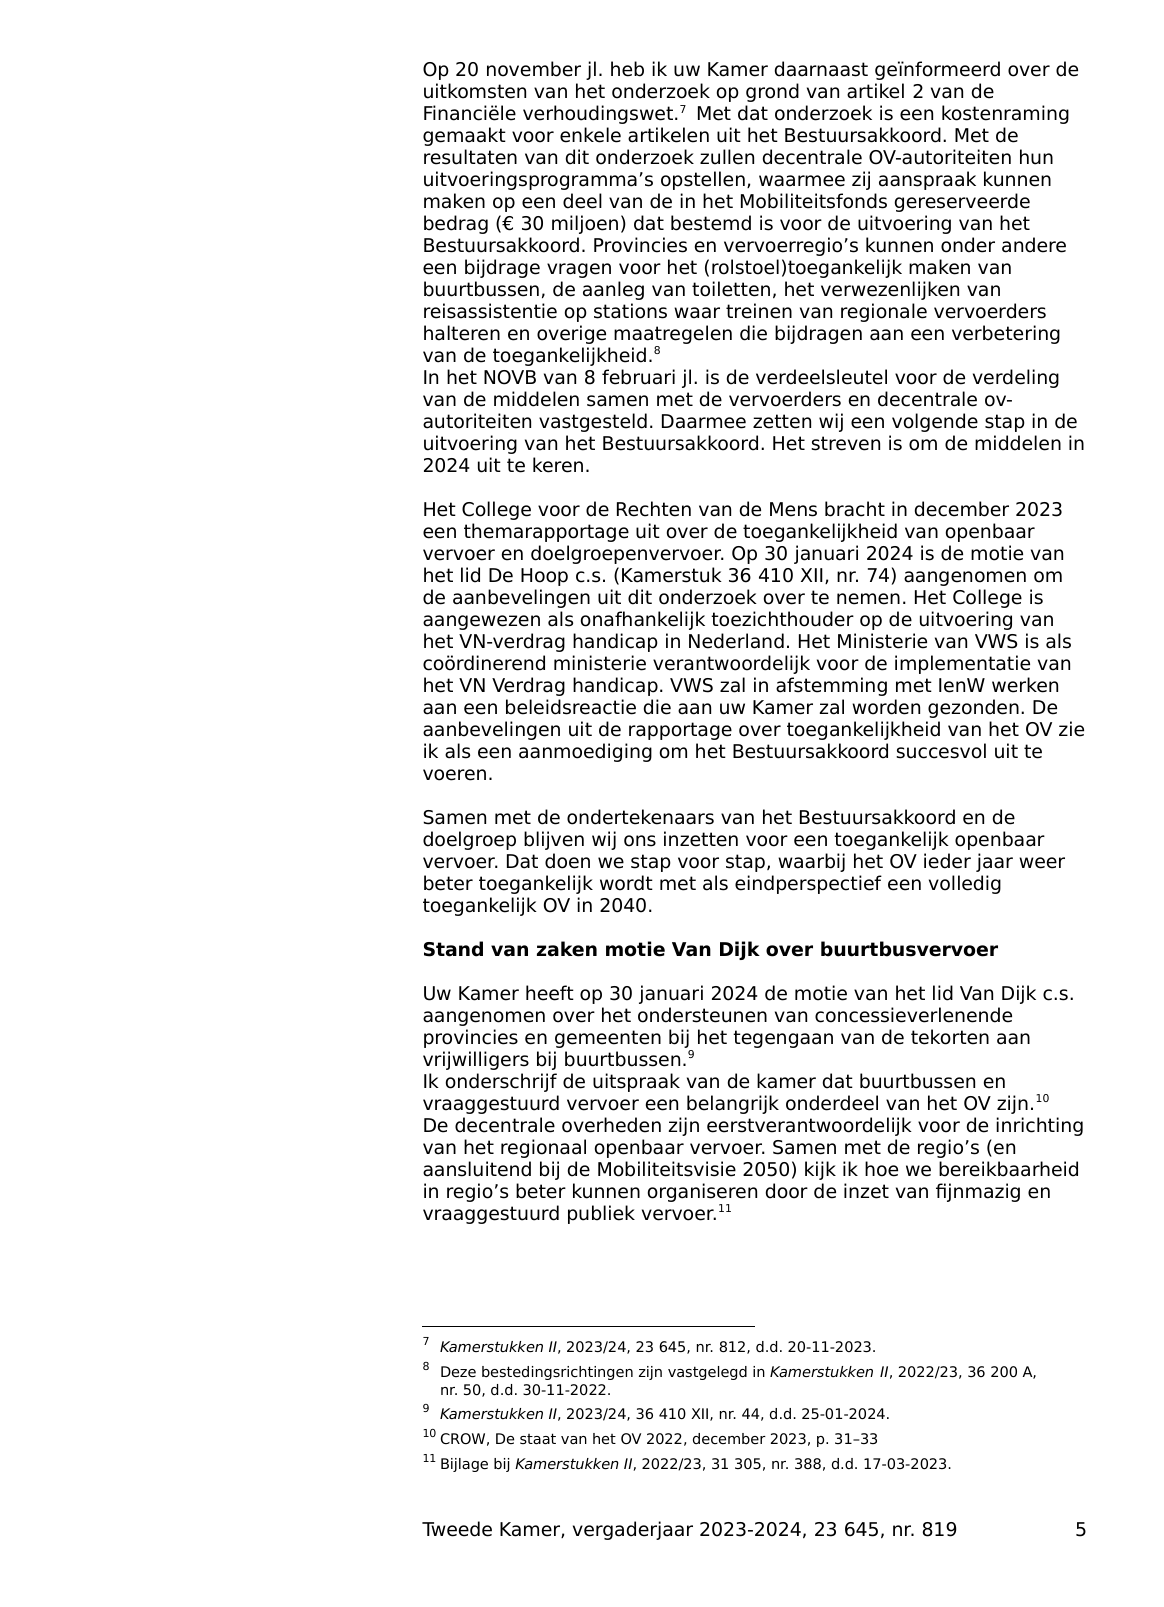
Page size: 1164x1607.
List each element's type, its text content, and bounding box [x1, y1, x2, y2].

subtitle Stand van zaken motie Van Dijk over buurtbusvervoer [422, 939, 1087, 961]
text Het College voor de Rechten van de Mens bracht in december 2023 een themarapportage uit over de toegankelijkheid van openbaar vervoer en doelgroepenvervoer. Op 30 januari 2024 is de motie van het lid De Hoop c.s. (Kamerstuk 36 410 XII, nr. 74) aangenomen om de aanbevelingen uit dit onderzoek over te nemen. Het College is aangewezen als onafhankelijk toezichthouder op de uitvoering van het VN-verdrag handicap in Nederland. Het Ministerie van VWS is als coördinerend ministerie verantwoordelijk voor de implementatie van het VN Verdrag handicap. VWS zal in afstemming met IenW werken aan een beleidsreactie die aan uw Kamer zal worden gezonden. De aanbevelingen uit de rapportage over toegankelijkheid van het OV zie ik als een aanmoediging om het Bestuursakkoord succesvol uit te voeren. [422, 499, 1087, 784]
text Samen met de ondertekenaars van het Bestuursakkoord en de doelgroep blijven wij ons inzetten voor een toegankelijk openbaar vervoer. Dat doen we stap voor stap, waarbij het OV ieder jaar weer beter toegankelijk wordt met als eindperspectief een volledig toegankelijk OV in 2040. [422, 807, 1087, 917]
text Uw Kamer heeft op 30 januari 2024 de motie van het lid Van Dijk c.s. aangenomen over het ondersteunen van concessieverlenende provincies en gemeenten bij het tegengaan van de tekorten aan vrijwilligers bij buurtbussen. [422, 983, 1087, 1071]
text Kamerstukken II, 2023/24, 36 410 XII, nr. 44, d.d. 25-01-2024. [422, 1402, 1087, 1424]
text De decentrale overheden zijn eerstverantwoordelijk voor de inrichting van het regionaal openbaar vervoer. Samen met de regio’s (en aansluitend bij de Mobiliteitsvisie 2050) kijk ik hoe we bereikbaarheid in regio’s beter kunnen organiseren door de inzet van fijnmazig en vraaggestuurd publiek vervoer. [422, 1115, 1087, 1225]
text Bijlage bij Kamerstukken II, 2022/23, 31 305, nr. 388, d.d. 17-03-2023. [422, 1452, 1087, 1474]
text In het NOVB van 8 februari jl. is de verdeelsleutel voor de verdeling van de middelen samen met de vervoerders en decentrale ov-autoriteiten vastgesteld. Daarmee zetten wij een volgende stap in de uitvoering van het Bestuursakkoord. Het streven is om de middelen in 2024 uit te keren. [422, 367, 1087, 477]
text Deze bestedingsrichtingen zijn vastgelegd in Kamerstukken II, 2022/23, 36 200 A, nr. 50, d.d. 30-11-2022. [422, 1360, 1087, 1399]
text CROW, De staat van het OV 2022, december 2023, p. 31–33 [422, 1427, 1087, 1449]
text Op 20 november jl. heb ik uw Kamer daarnaast geïnformeerd over de uitkomsten van het onderzoek op grond van artikel 2 van de Financiële verhoudingswet. Met dat onderzoek is een kostenraming gemaakt voor enkele artikelen uit het Bestuursakkoord. Met de resultaten van dit onderzoek zullen decentrale OV-autoriteiten hun uitvoeringsprogramma’s opstellen, waarmee zij aanspraak kunnen maken op een deel van de in het Mobiliteitsfonds gereserveerde bedrag (€ 30 miljoen) dat bestemd is voor de uitvoering van het Bestuursakkoord. Provincies en vervoerregio’s kunnen onder andere een bijdrage vragen voor het (rolstoel)toegankelijk maken van buurtbussen, de aanleg van toiletten, het verwezenlijken van reisassistentie op stations waar treinen van regionale vervoerders halteren en overige maatregelen die bijdragen aan een verbetering van de toegankelijkheid. [422, 59, 1087, 367]
text Ik onderschrijf de uitspraak van de kamer dat buurtbussen en vraaggestuurd vervoer een belangrijk onderdeel van het OV zijn. [422, 1071, 1087, 1115]
text Kamerstukken II, 2023/24, 23 645, nr. 812, d.d. 20-11-2023. [422, 1335, 1087, 1357]
